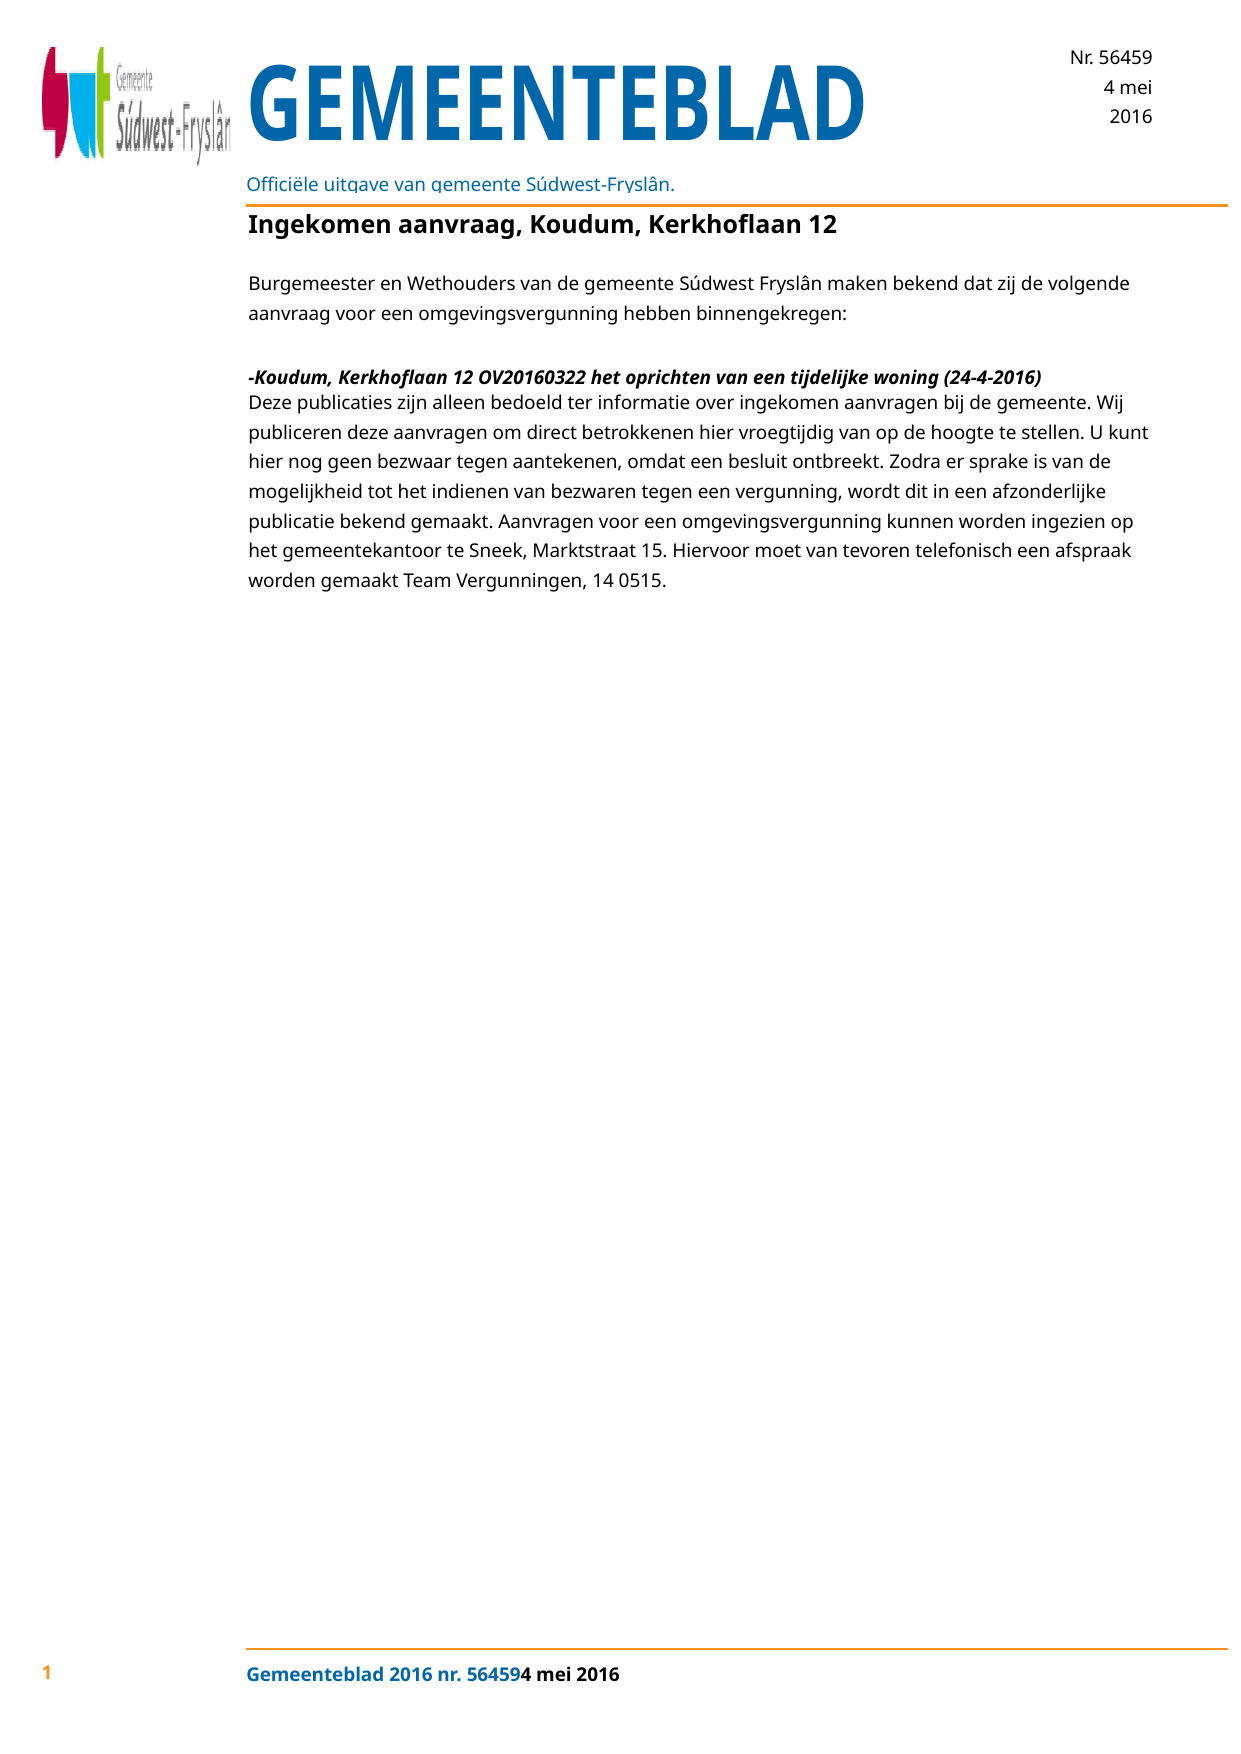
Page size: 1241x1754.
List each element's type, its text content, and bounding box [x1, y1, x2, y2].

text Deze publicaties zijn alleen bedoeld ter informatie over ingekomen aanvragen bij de gemeente. Wij publiceren deze aanvragen om direct betrokkenen hier vroegtijdig van op de hoogte te stellen. U kunt hier nog geen bezwaar tegen aantekenen, omdat een besluit ontbreekt. Zodra er sprake is van de mogelijkheid tot het indienen van bezwaren tegen een vergunning, wordt dit in een afzonderlijke publicatie bekend gemaakt. Aanvragen voor een omgevingsvergunning kunnen worden ingezien op het gemeentekantoor te Sneek, Marktstraat 15. Hiervoor moet van tevoren telefonisch een afspraak worden gemaakt Team Vergunningen, 14 0515. [248, 389, 1152, 593]
text -Koudum, Kerkhoflaan 12 OV20160322 het oprichten van een tijdelijke woning (24-4-2016) [248, 364, 1152, 389]
picture [41, 47, 231, 172]
text Burgemeester en Wethouders van de gemeente Súdwest Fryslân maken bekend dat zij de volgende aanvraag voor een omgevingsvergunning hebben binnengekregen: [248, 270, 1152, 326]
text Ingekomen aanvraag, Koudum, Kerkhoflaan 12 [248, 207, 1152, 241]
